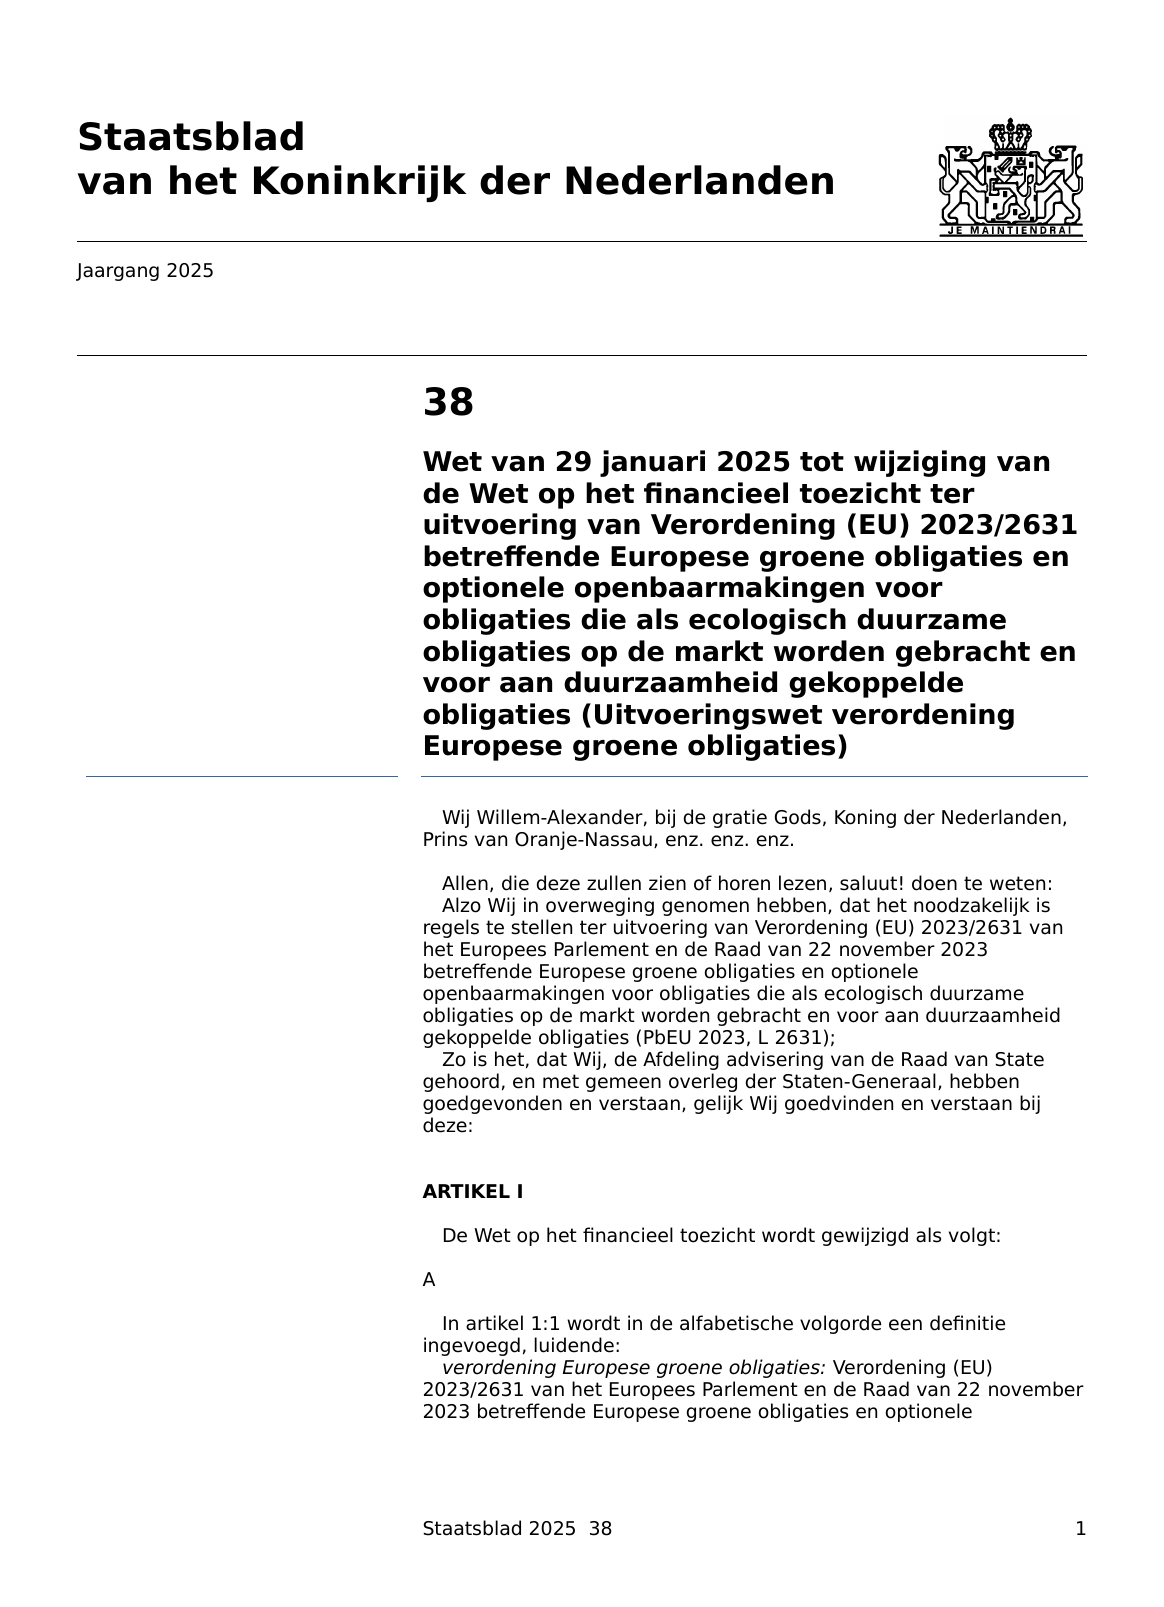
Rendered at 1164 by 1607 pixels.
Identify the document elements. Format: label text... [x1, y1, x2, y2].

text Wij Willem-Alexander, bij de gratie Gods, Koning der Nederlanden, Prins van Oranje-Nassau, enz. enz. enz. [422, 807, 1087, 851]
text Allen, die deze zullen zien of horen lezen, saluut! doen te weten: [422, 873, 1087, 895]
text Zo is het, dat Wij, de Afdeling advisering van de Raad van State gehoord, en met gemeen overleg der Staten-Generaal, hebben goedgevonden en verstaan, gelijk Wij goedvinden en verstaan bij deze: [422, 1048, 1087, 1136]
text De Wet op het financieel toezicht wordt gewijzigd als volgt: [422, 1225, 1087, 1247]
table_cell Jaargang 2025 [77, 242, 1087, 355]
table_header [886, 100, 1087, 241]
subtitle 38 [422, 381, 1087, 424]
text Alzo Wij in overweging genomen hebben, dat het noodzakelijk is regels te stellen ter uitvoering van Verordening (EU) 2023/2631 van het Europees Parlement en de Raad van 22 november 2023 betreffende Europese groene obligaties en optionele openbaarmakingen voor obligaties die als ecologisch duurzame obligaties op de markt worden gebracht en voor aan duurzaamheid gekoppelde obligaties (PbEU 2023, L 2631); [422, 895, 1087, 1048]
text In artikel 1:1 wordt in de alfabetische volgorde een definitie ingevoegd, luidende: [422, 1313, 1087, 1357]
table_header Staatsblad van het Koninkrijk der Nederlanden [77, 100, 886, 241]
picture [936, 115, 1087, 240]
text Wet van 29 januari 2025 tot wijziging van de Wet op het financieel toezicht ter uitvoering van Verordening (EU) 2023/2631 betreffende Europese groene obligaties en optionele openbaarmakingen voor obligaties die als ecologisch duurzame obligaties op de markt worden gebracht en voor aan duurzaamheid gekoppelde obligaties (Uitvoeringswet verordening Europese groene obligaties) [422, 447, 1087, 762]
text A [422, 1269, 1087, 1291]
text verordening Europese groene obligaties: Verordening (EU) 2023/2631 van het Europees Parlement en de Raad van 22 november 2023 betreffende Europese groene obligaties en optionele [422, 1357, 1087, 1423]
subtitle ARTIKEL I [422, 1181, 1087, 1203]
